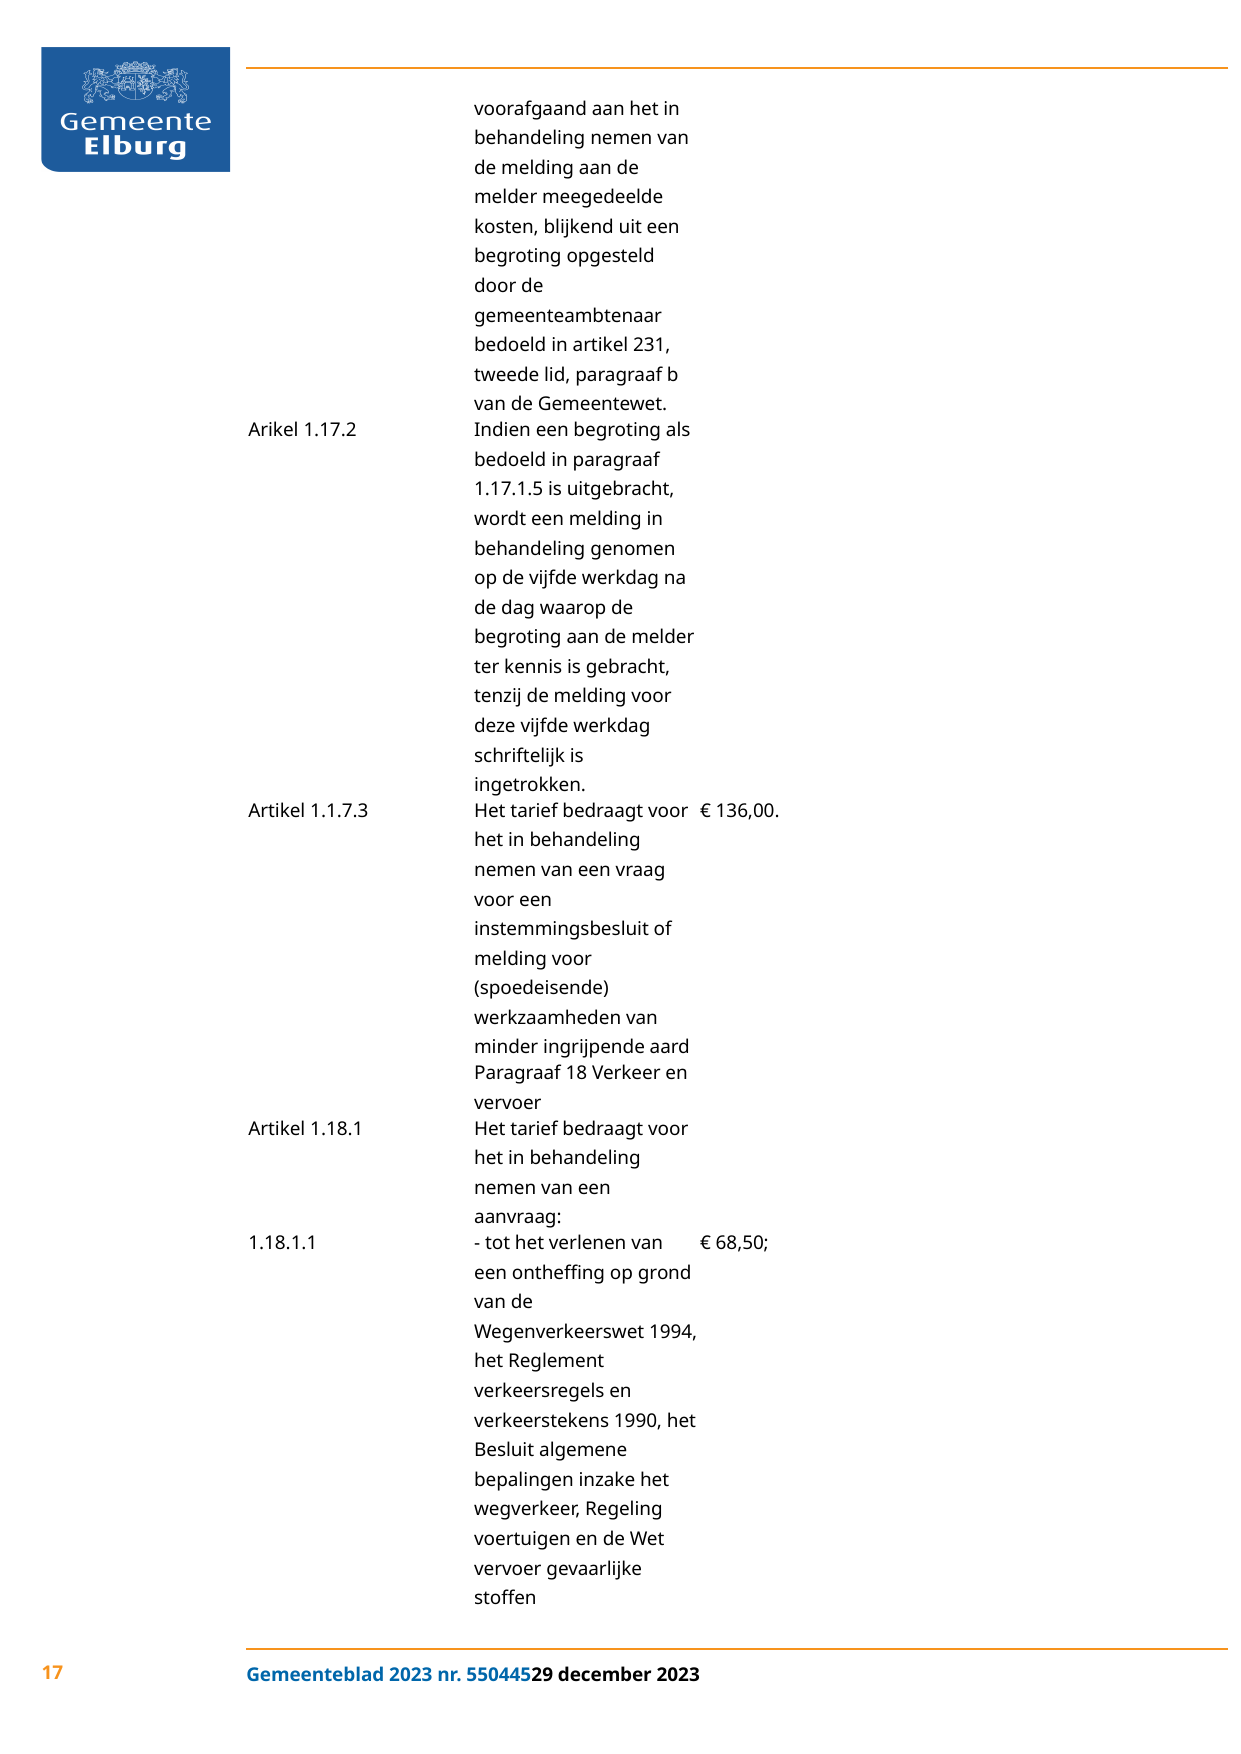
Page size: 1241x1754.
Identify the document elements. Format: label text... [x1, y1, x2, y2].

table_cell Het tarief bedraagt voor het in behandeling nemen van een aanvraag: [474, 1115, 700, 1229]
table_cell Artikel 1.1.7.3 [248, 797, 474, 1059]
table_cell € 68,50; [700, 1229, 926, 1610]
table_cell voorafgaand aan het in behandeling nemen van de melding aan de melder meegedeelde kosten, blijkend uit een begroting opgesteld door de gemeenteambtenaar bedoeld in artikel 231, tweede lid, paragraaf b van de Gemeentewet. [474, 95, 700, 416]
table_cell € 136,00. [700, 797, 926, 1059]
table_cell Het tarief bedraagt voor het in behandeling nemen van een vraag voor een instemmingsbesluit of melding voor (spoedeisende) werkzaamheden van minder ingrijpende aard [474, 797, 700, 1059]
table_cell 1.18.1.1 [248, 1229, 474, 1610]
table_cell [700, 1060, 926, 1115]
table_cell [700, 416, 926, 797]
table_cell Arikel 1.17.2 [248, 416, 474, 797]
picture [41, 47, 231, 172]
table_cell [248, 1060, 474, 1115]
table_cell [700, 1115, 926, 1229]
table_cell Paragraaf 18 Verkeer en vervoer [474, 1060, 700, 1115]
table_cell - tot het verlenen van een ontheffing op grond van de Wegenverkeerswet 1994, het Reglement verkeersregels en verkeerstekens 1990, het Besluit algemene bepalingen inzake het wegverkeer, Regeling voertuigen en de Wet vervoer gevaarlijke stoffen [474, 1229, 700, 1610]
table_cell Artikel 1.18.1 [248, 1115, 474, 1229]
table_cell [248, 95, 474, 416]
table_cell Indien een begroting als bedoeld in paragraaf 1.17.1.5 is uitgebracht, wordt een melding in behandeling genomen op de vijfde werkdag na de dag waarop de begroting aan de melder ter kennis is gebracht, tenzij de melding voor deze vijfde werkdag schriftelijk is ingetrokken. [474, 416, 700, 797]
table_cell [700, 95, 926, 416]
